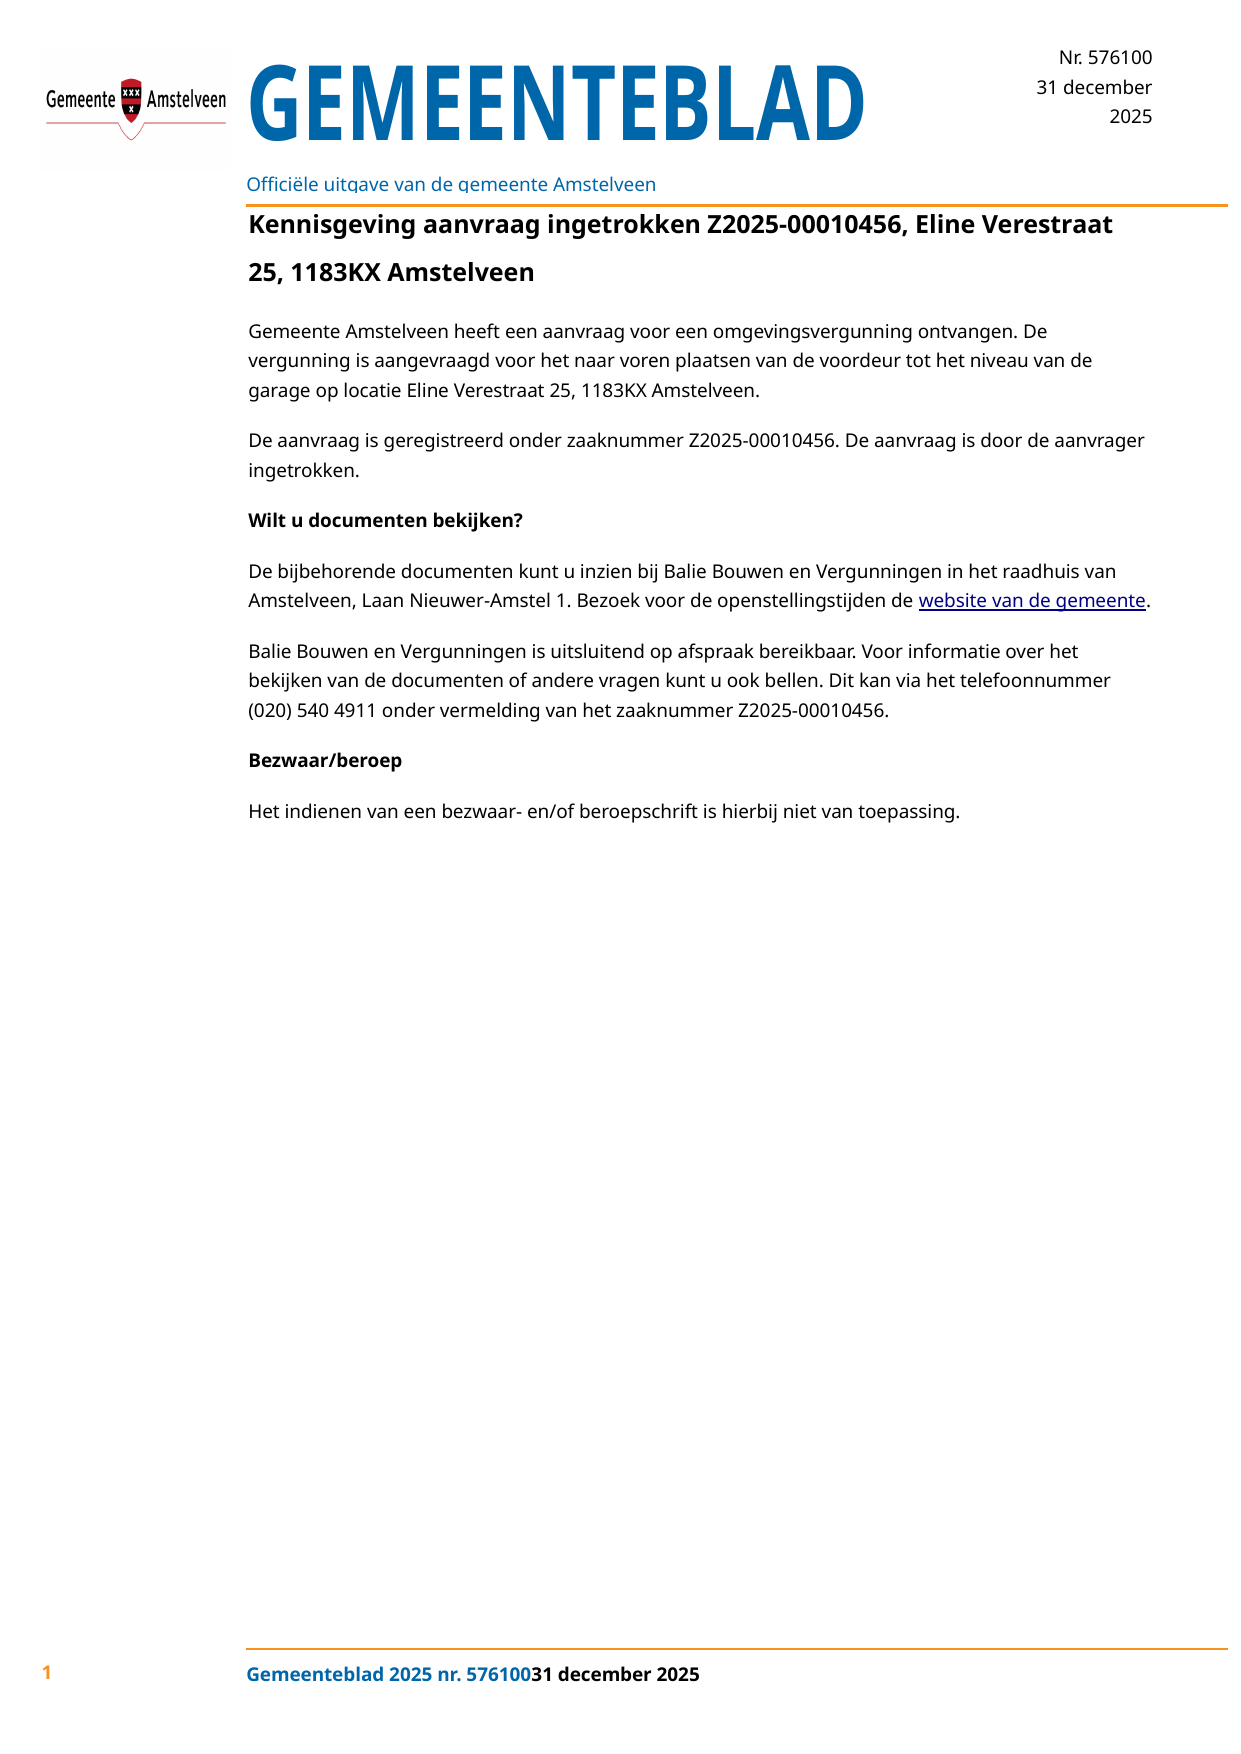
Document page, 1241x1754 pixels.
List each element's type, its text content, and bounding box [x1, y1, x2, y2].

text De aanvraag is geregistreerd onder zaaknummer Z2025-00010456. De aanvraag is door de aanvrager ingetrokken. [248, 427, 1152, 483]
picture [41, 47, 231, 172]
text Wilt u documenten bekijken? [248, 507, 1152, 533]
text Balie Bouwen en Vergunningen is uitsluitend op afspraak bereikbaar. Voor informatie over het bekijken van de documenten of andere vragen kunt u ook bellen. Dit kan via het telefoonnummer (020) 540 4911 onder vermelding van het zaaknummer Z2025-00010456. [248, 638, 1152, 723]
text Bezwaar/beroep [248, 747, 1152, 773]
text Gemeente Amstelveen heeft een aanvraag voor een omgevingsvergunning ontvangen. De vergunning is aangevraagd voor het naar voren plaatsen van de voordeur tot het niveau van de garage op locatie Eline Verestraat 25, 1183KX Amstelveen. [248, 318, 1152, 403]
text De bijbehorende documenten kunt u inzien bij Balie Bouwen en Vergunningen in het raadhuis van Amstelveen, Laan Nieuwer-Amstel 1. Bezoek voor de openstellingstijden de website van de gemeente. [248, 558, 1152, 613]
text Het indienen van een bezwaar- en/of beroepschrift is hierbij niet van toepassing. [248, 798, 1152, 824]
text Kennisgeving aanvraag ingetrokken Z2025-00010456, Eline Verestraat 25, 1183KX Amstelveen [248, 207, 1152, 288]
